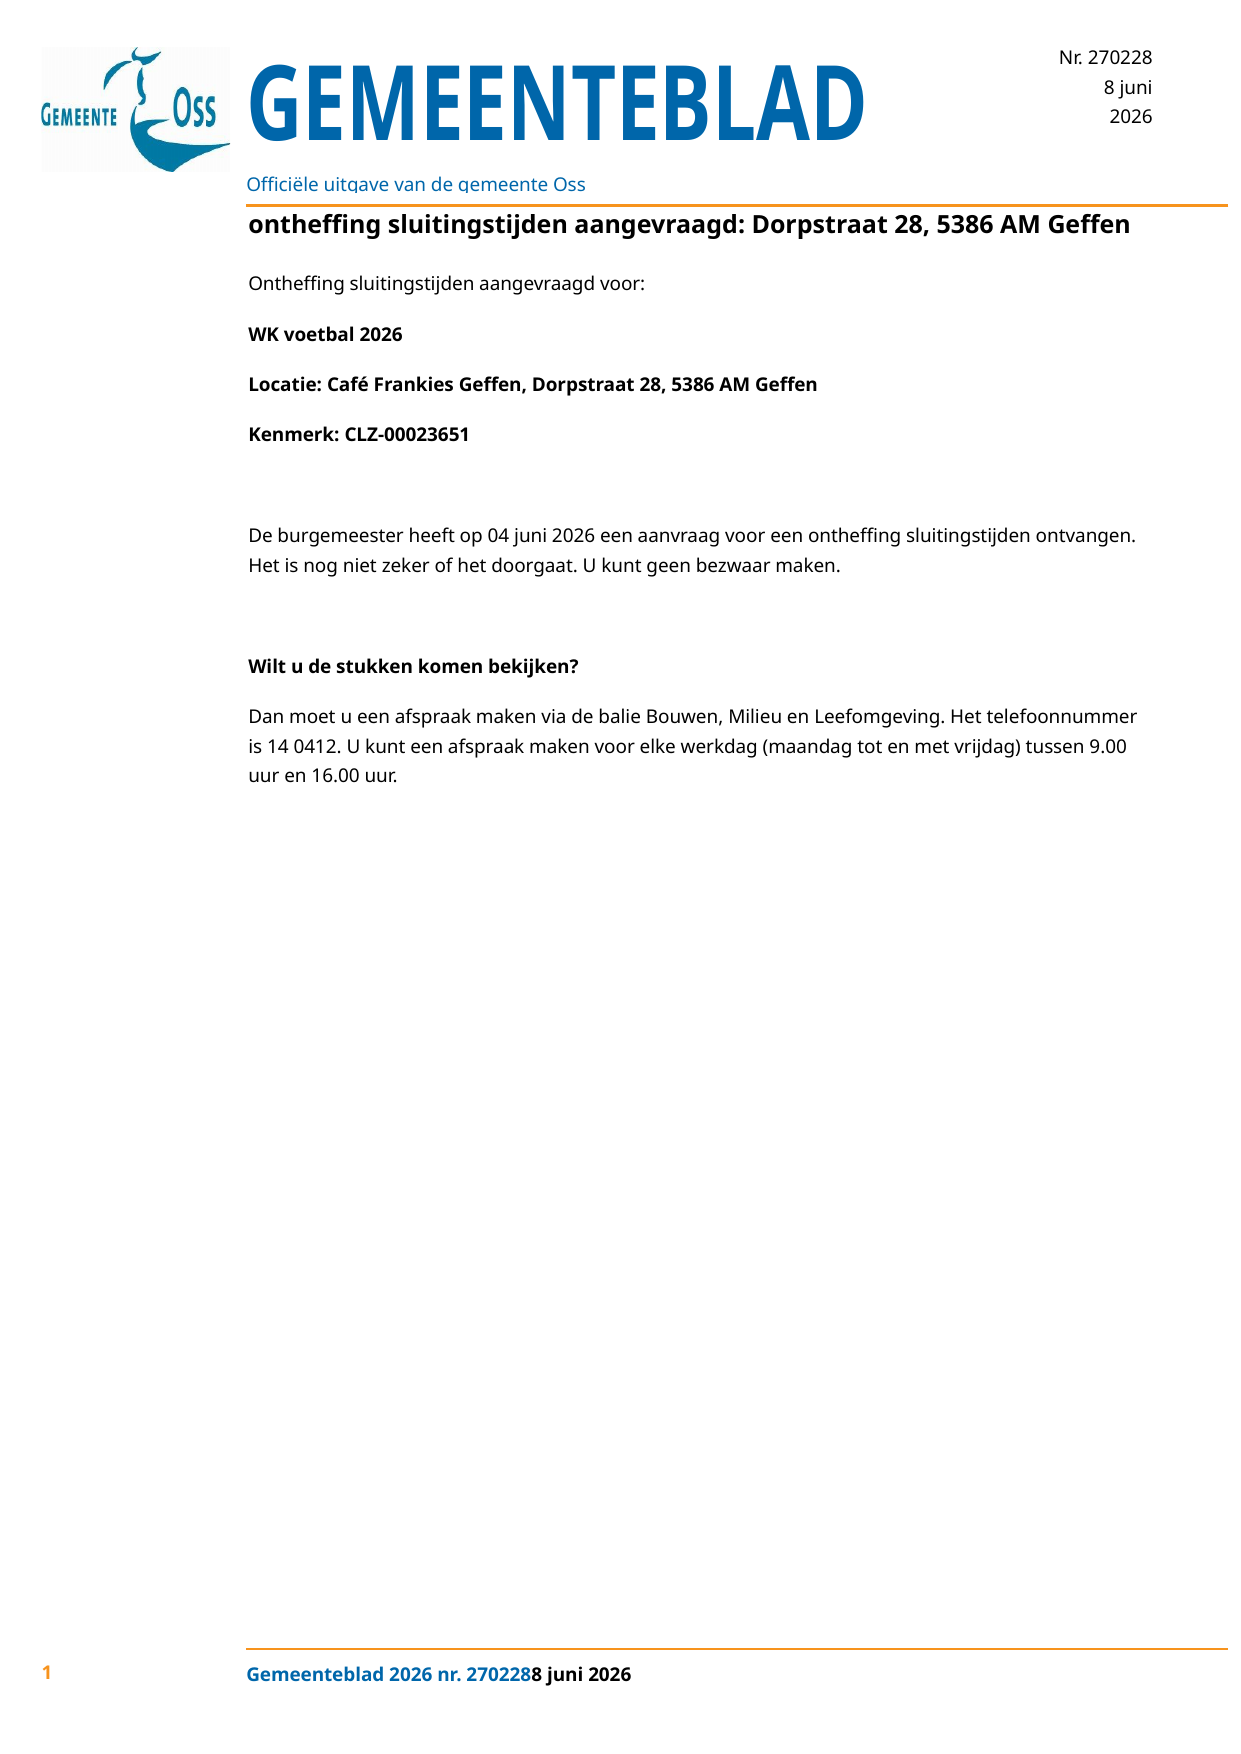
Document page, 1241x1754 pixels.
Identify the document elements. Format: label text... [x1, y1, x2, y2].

text Wilt u de stukken komen bekijken? [248, 653, 1152, 678]
text De burgemeester heeft op 04 juni 2026 een aanvraag voor een ontheffing sluitingstijden ontvangen. Het is nog niet zeker of het doorgaat. U kunt geen bezwaar maken. [248, 522, 1152, 578]
text WK voetbal 2026 [248, 321, 1152, 346]
text Kenmerk: CLZ-00023651 [248, 422, 1152, 447]
text ontheffing sluitingstijden aangevraagd: Dorpstraat 28, 5386 AM Geffen [248, 207, 1152, 241]
text Ontheffing sluitingstijden aangevraagd voor: [248, 270, 1152, 296]
text Dan moet u een afspraak maken via de balie Bouwen, Milieu en Leefomgeving. Het telefoonnummer is 14 0412. U kunt een afspraak maken voor elke werkdag (maandag tot en met vrijdag) tussen 9.00 uur en 16.00 uur. [248, 703, 1152, 788]
picture [41, 47, 231, 172]
text Locatie: Café Frankies Geffen, Dorpstraat 28, 5386 AM Geffen [248, 371, 1152, 397]
